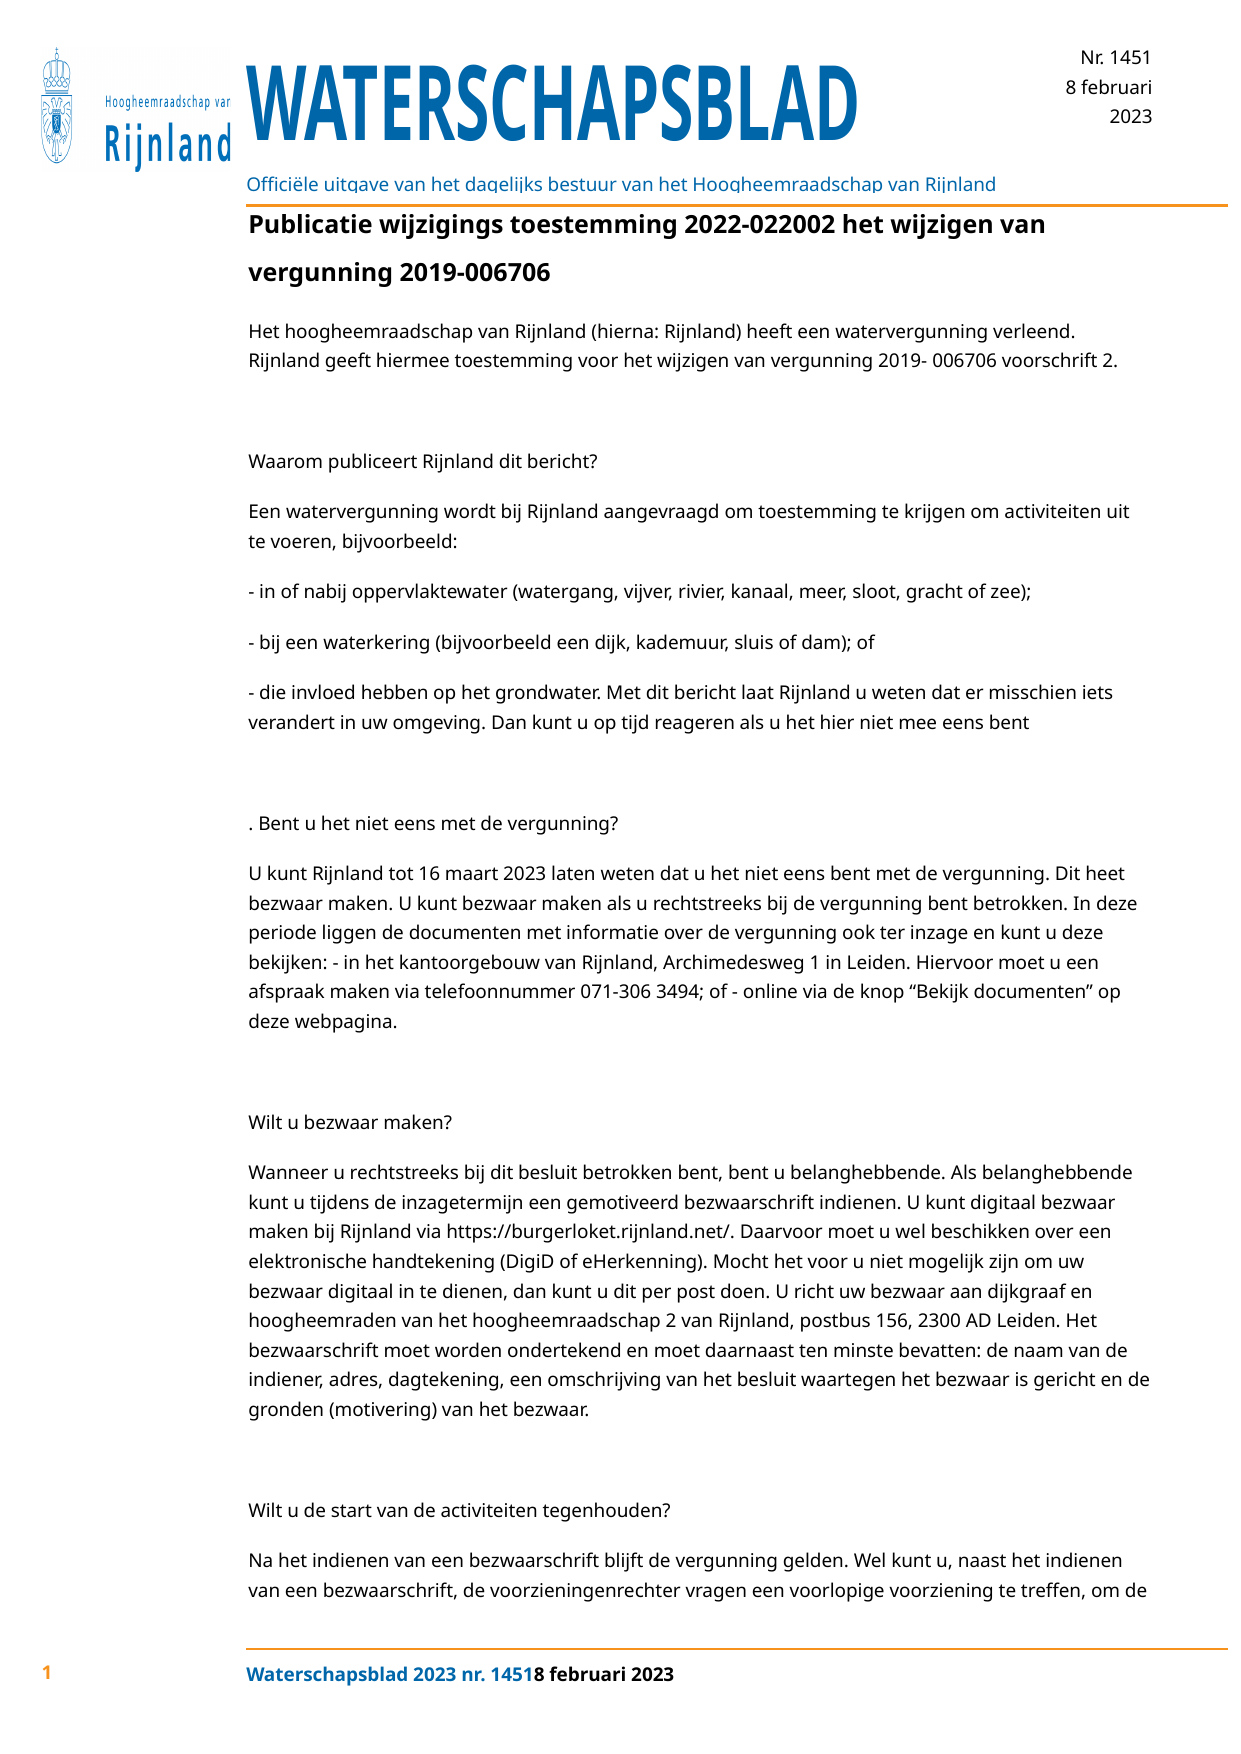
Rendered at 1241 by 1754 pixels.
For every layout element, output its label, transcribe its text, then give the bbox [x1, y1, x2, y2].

text Het hoogheemraadschap van Rijnland (hierna: Rijnland) heeft een watervergunning verleend. Rijnland geeft hiermee toestemming voor het wijzigen van vergunning 2019- 006706 voorschrift 2. [248, 318, 1152, 373]
text Wilt u de start van de activiteiten tegenhouden? [248, 1497, 1152, 1523]
text Na het indienen van een bezwaarschrift blijft de vergunning gelden. Wel kunt u, naast het indienen van een bezwaarschrift, de voorzieningenrechter vragen een voorlopige voorziening te treffen, om de [248, 1547, 1152, 1603]
text - in of nabij oppervlaktewater (watergang, vijver, rivier, kanaal, meer, sloot, gracht of zee); [248, 579, 1152, 604]
text Waarom publiceert Rijnland dit bericht? [248, 448, 1152, 474]
text U kunt Rijnland tot 16 maart 2023 laten weten dat u het niet eens bent met de vergunning. Dit heet bezwaar maken. U kunt bezwaar maken als u rechtstreeks bij de vergunning bent betrokken. In deze periode liggen de documenten met informatie over de vergunning ook ter inzage en kunt u deze bekijken: - in het kantoorgebouw van Rijnland, Archimedesweg 1 in Leiden. Hiervoor moet u een afspraak maken via telefoonnummer 071-306 3494; of - online via de knop “Bekijk documenten” op deze webpagina. [248, 860, 1152, 1034]
text Wilt u bezwaar maken? [248, 1109, 1152, 1135]
text - die invloed hebben op het grondwater. Met dit bericht laat Rijnland u weten dat er misschien iets verandert in uw omgeving. Dan kunt u op tijd reageren als u het hier niet mee eens bent [248, 679, 1152, 735]
text - bij een waterkering (bijvoorbeeld een dijk, kademuur, sluis of dam); of [248, 629, 1152, 655]
text Wanneer u rechtstreeks bij dit besluit betrokken bent, bent u belanghebbende. Als belanghebbende kunt u tijdens de inzagetermijn een gemotiveerd bezwaarschrift indienen. U kunt digitaal bezwaar maken bij Rijnland via https://burgerloket.rijnland.net/. Daarvoor moet u wel beschikken over een elektronische handtekening (DigiD of eHerkenning). Mocht het voor u niet mogelijk zijn om uw bezwaar digitaal in te dienen, dan kunt u dit per post doen. U richt uw bezwaar aan dijkgraaf en hoogheemraden van het hoogheemraadschap 2 van Rijnland, postbus 156, 2300 AD Leiden. Het bezwaarschrift moet worden ondertekend en moet daarnaast ten minste bevatten: de naam van de indiener, adres, dagtekening, een omschrijving van het besluit waartegen het bezwaar is gericht en de gronden (motivering) van het bezwaar. [248, 1159, 1152, 1422]
picture [41, 47, 231, 172]
text Publicatie wijzigings toestemming 2022-022002 het wijzigen van vergunning 2019-006706 [248, 207, 1152, 288]
text Een watervergunning wordt bij Rijnland aangevraagd om toestemming te krijgen om activiteiten uit te voeren, bijvoorbeeld: [248, 499, 1152, 554]
text . Bent u het niet eens met de vergunning? [248, 810, 1152, 836]
